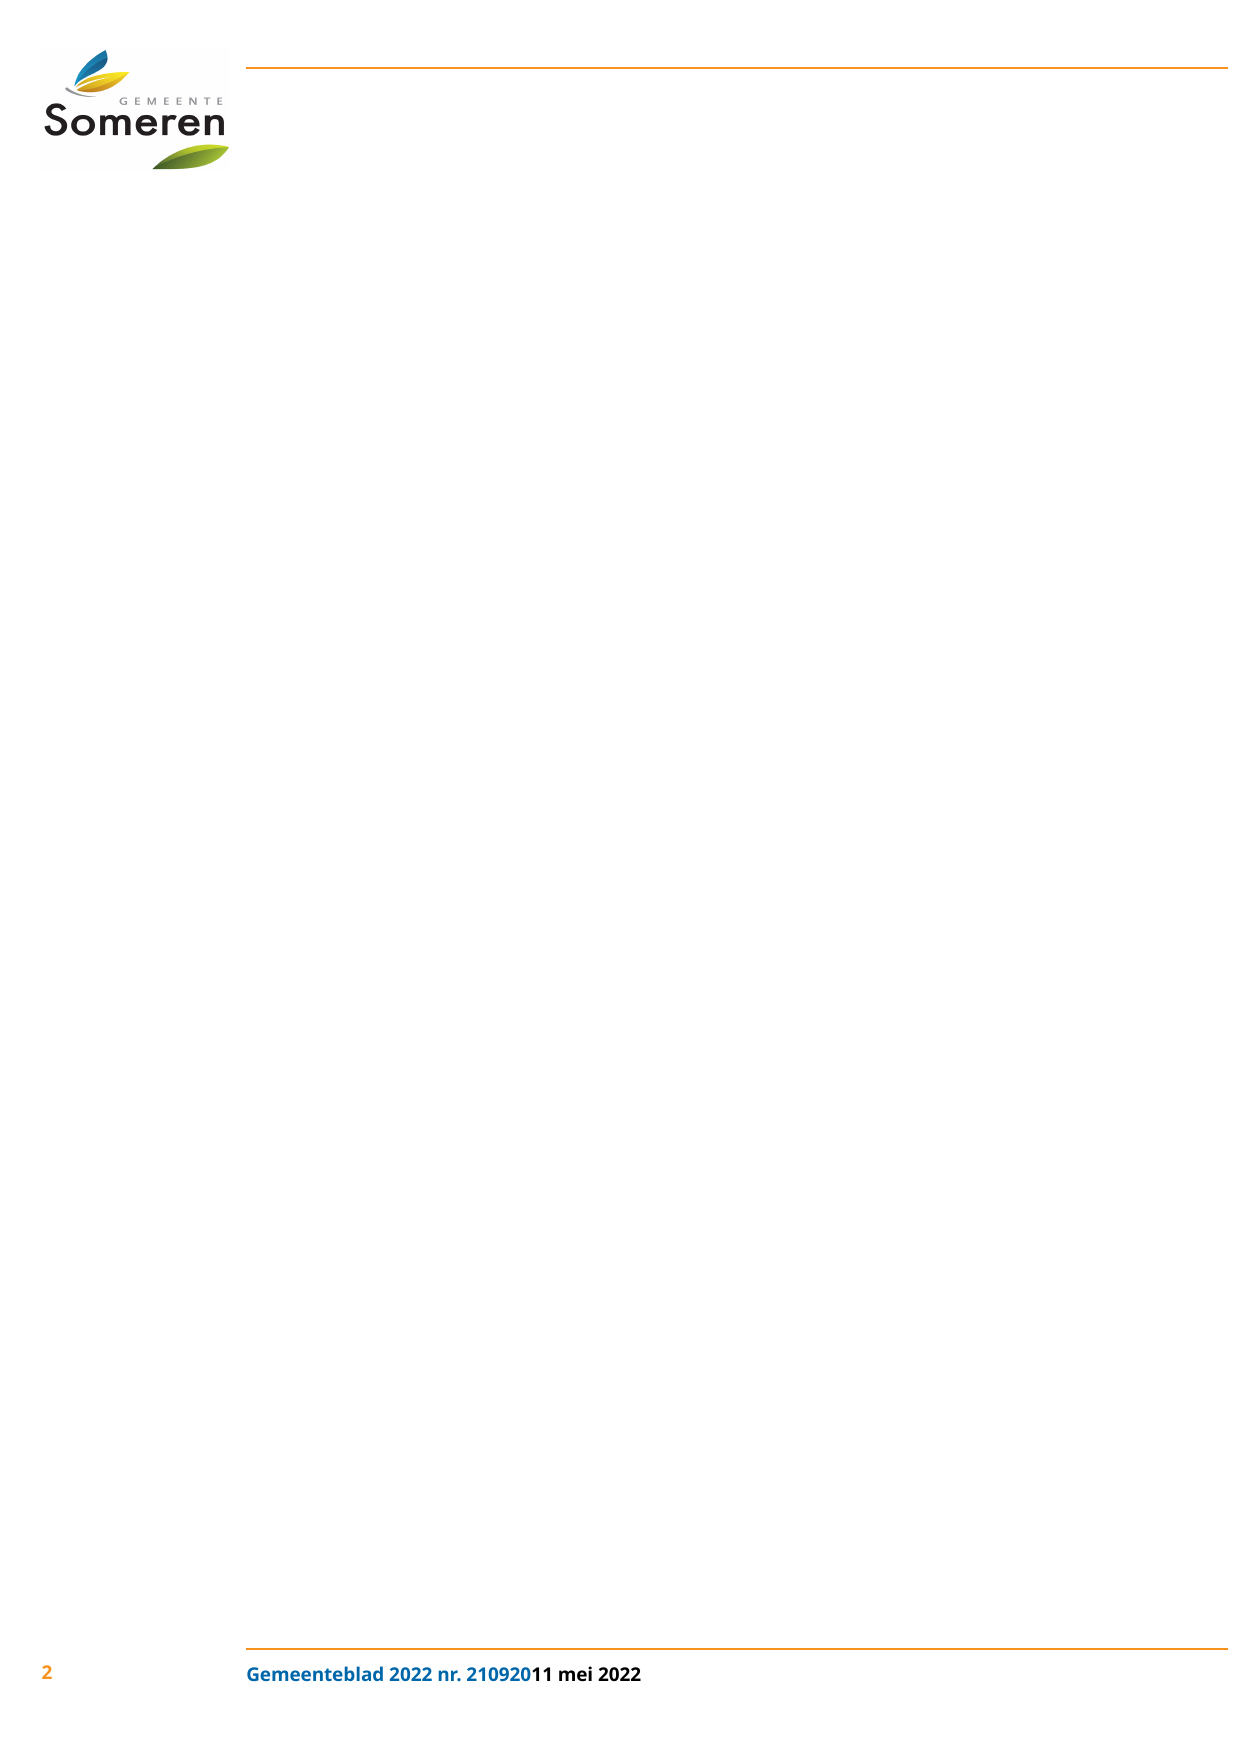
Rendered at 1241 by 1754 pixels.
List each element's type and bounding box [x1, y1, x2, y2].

picture [41, 47, 231, 172]
